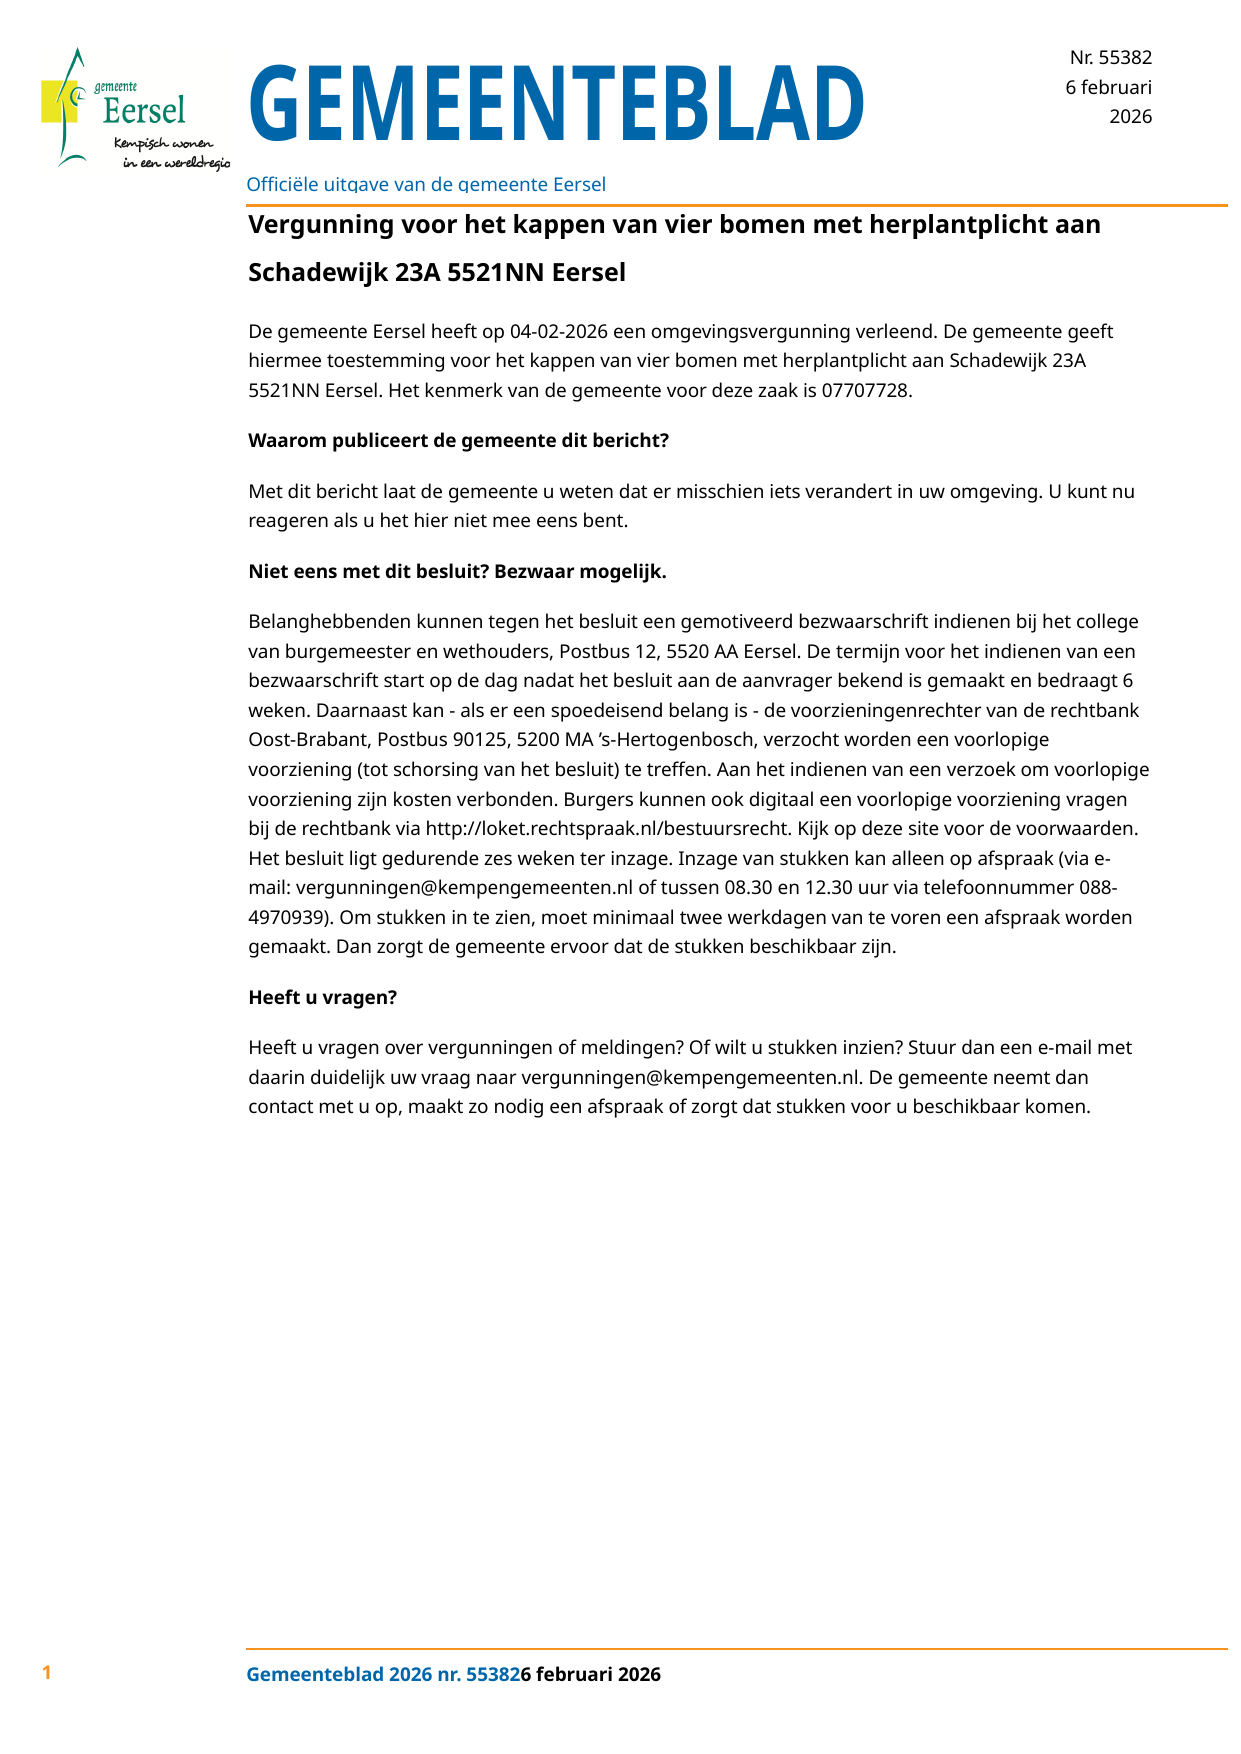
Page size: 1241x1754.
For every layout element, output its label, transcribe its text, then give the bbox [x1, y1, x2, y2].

text Heeft u vragen over vergunningen of meldingen? Of wilt u stukken inzien? Stuur dan een e-mail met daarin duidelijk uw vraag naar vergunningen@kempengemeenten.nl. De gemeente neemt dan contact met u op, maakt zo nodig een afspraak of zorgt dat stukken voor u beschikbaar komen. [248, 1034, 1152, 1119]
text Niet eens met dit besluit? Bezwaar mogelijk. [248, 558, 1152, 584]
text De gemeente Eersel heeft op 04-02-2026 een omgevingsvergunning verleend. De gemeente geeft hiermee toestemming voor het kappen van vier bomen met herplantplicht aan Schadewijk 23A 5521NN Eersel. Het kenmerk van de gemeente voor deze zaak is 07707728. [248, 318, 1152, 403]
text Heeft u vragen? [248, 984, 1152, 1010]
picture [41, 47, 231, 172]
text Vergunning voor het kappen van vier bomen met herplantplicht aan Schadewijk 23A 5521NN Eersel [248, 207, 1152, 288]
text Met dit bericht laat de gemeente u weten dat er misschien iets verandert in uw omgeving. U kunt nu reageren als u het hier niet mee eens bent. [248, 478, 1152, 533]
text Waarom publiceert de gemeente dit bericht? [248, 427, 1152, 453]
text Belanghebbenden kunnen tegen het besluit een gemotiveerd bezwaarschrift indienen bij het college van burgemeester en wethouders, Postbus 12, 5520 AA Eersel. De termijn voor het indienen van een bezwaarschrift start op de dag nadat het besluit aan de aanvrager bekend is gemaakt en bedraagt 6 weken. Daarnaast kan - als er een spoedeisend belang is - de voorzieningenrechter van de rechtbank Oost-Brabant, Postbus 90125, 5200 MA ’s-Hertogenbosch, verzocht worden een voorlopige voorziening (tot schorsing van het besluit) te treffen. Aan het indienen van een verzoek om voorlopige voorziening zijn kosten verbonden. Burgers kunnen ook digitaal een voorlopige voorziening vragen bij de rechtbank via http://loket.rechtspraak.nl/bestuursrecht. Kijk op deze site voor de voorwaarden. Het besluit ligt gedurende zes weken ter inzage. Inzage van stukken kan alleen op afspraak (via e-mail: vergunningen@kempengemeenten.nl of tussen 08.30 en 12.30 uur via telefoonnummer 088-4970939). Om stukken in te zien, moet minimaal twee werkdagen van te voren een afspraak worden gemaakt. Dan zorgt de gemeente ervoor dat de stukken beschikbaar zijn. [248, 608, 1152, 959]
